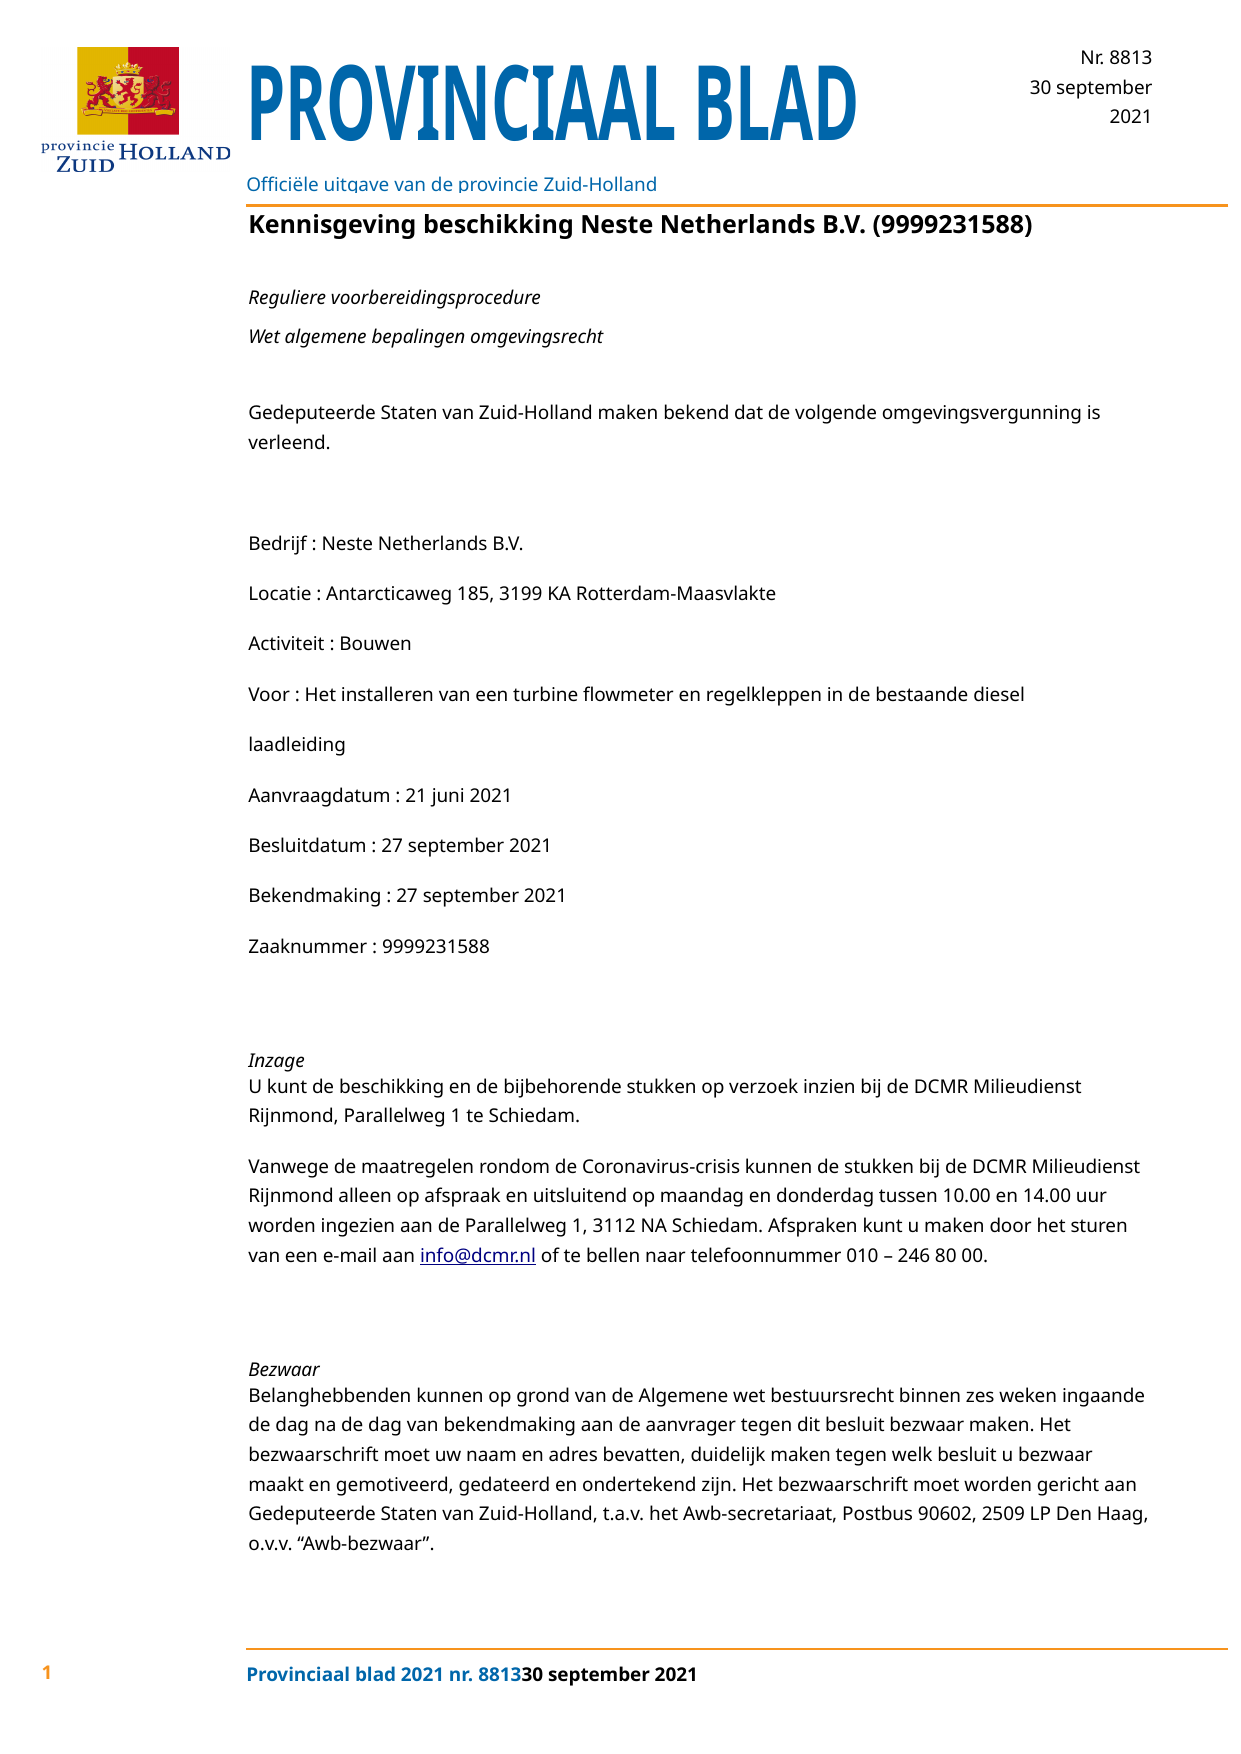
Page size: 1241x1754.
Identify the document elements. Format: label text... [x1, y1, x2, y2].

text laadleiding [248, 731, 1152, 757]
text Voor : Het installeren van een turbine flowmeter en regelkleppen in de bestaande diesel [248, 681, 1152, 707]
text Bedrijf : Neste Netherlands B.V. [248, 530, 1152, 555]
text Besluitdatum : 27 september 2021 [248, 832, 1152, 858]
picture [41, 47, 231, 172]
text U kunt de beschikking en de bijbehorende stukken op verzoek inzien bij de DCMR Milieudienst Rijnmond, Parallelweg 1 te Schiedam. [248, 1073, 1152, 1128]
text Wet algemene bepalingen omgevingsrecht [248, 323, 1152, 349]
text Zaaknummer : 9999231588 [248, 933, 1152, 959]
text Activiteit : Bouwen [248, 631, 1152, 656]
text Kennisgeving beschikking Neste Netherlands B.V. (9999231588) [248, 207, 1152, 241]
text Locatie : Antarcticaweg 185, 3199 KA Rotterdam-Maasvlakte [248, 580, 1152, 606]
text Belanghebbenden kunnen op grond van de Algemene wet bestuursrecht binnen zes weken ingaande de dag na de dag van bekendmaking aan de aanvrager tegen dit besluit bezwaar maken. Het bezwaarschrift moet uw naam en adres bevatten, duidelijk maken tegen welk besluit u bezwaar maakt en gemotiveerd, gedateerd en ondertekend zijn. Het bezwaarschrift moet worden gericht aan Gedeputeerde Staten van Zuid-Holland, t.a.v. het Awb-secretariaat, Postbus 90602, 2509 LP Den Haag, o.v.v. “Awb-bezwaar”. [248, 1382, 1152, 1556]
text Bezwaar [248, 1356, 1152, 1382]
text Inzage [248, 1047, 1152, 1073]
text Reguliere voorbereidingsprocedure [248, 284, 1152, 309]
text Gedeputeerde Staten van Zuid-Holland maken bekend dat de volgende omgevingsvergunning is verleend. [248, 399, 1152, 454]
text Bekendmaking : 27 september 2021 [248, 883, 1152, 908]
text Vanwege de maatregelen rondom de Coronavirus-crisis kunnen de stukken bij de DCMR Milieudienst Rijnmond alleen op afspraak en uitsluitend op maandag en donderdag tussen 10.00 en 14.00 uur worden ingezien aan de Parallelweg 1, 3112 NA Schiedam. Afspraken kunt u maken door het sturen van een e-mail aan info@dcmr.nl of te bellen naar telefoonnummer 010 – 246 80 00. [248, 1153, 1152, 1268]
text Aanvraagdatum : 21 juni 2021 [248, 782, 1152, 807]
